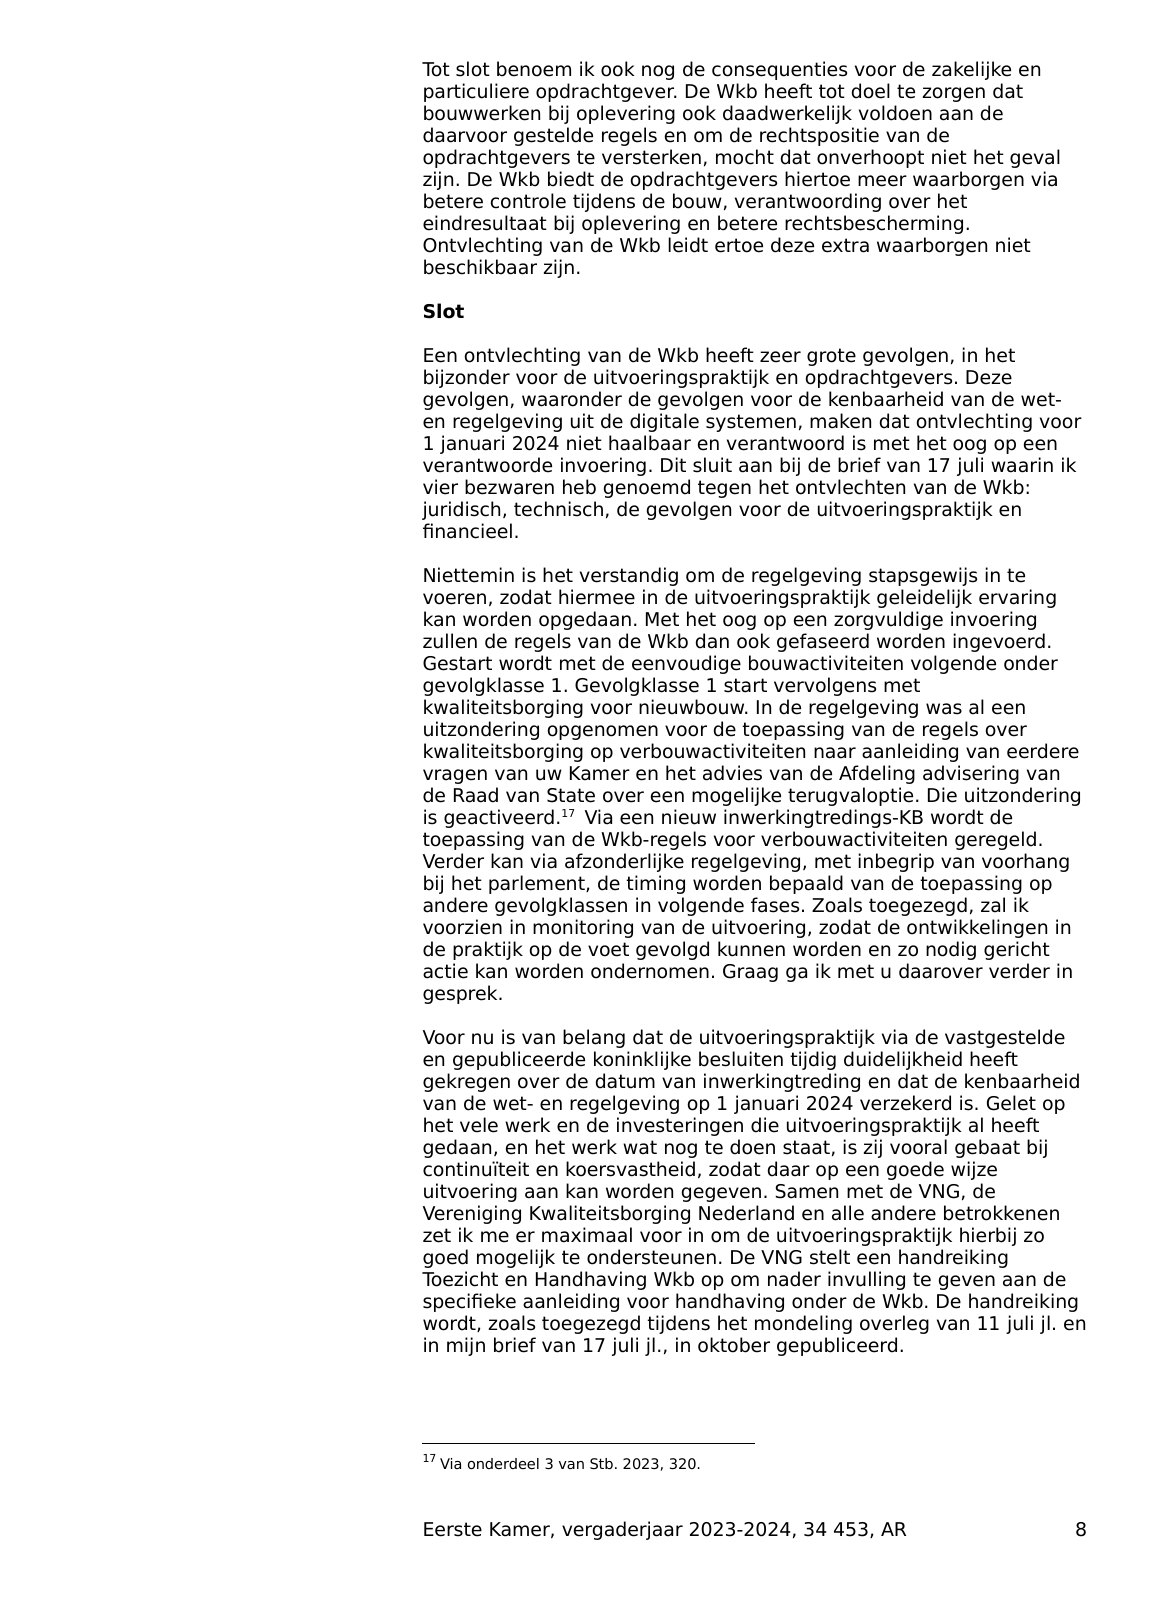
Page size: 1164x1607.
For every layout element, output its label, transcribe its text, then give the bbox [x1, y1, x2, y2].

text Niettemin is het verstandig om de regelgeving stapsgewijs in te voeren, zodat hiermee in de uitvoeringspraktijk geleidelijk ervaring kan worden opgedaan. Met het oog op een zorgvuldige invoering zullen de regels van de Wkb dan ook gefaseerd worden ingevoerd. Gestart wordt met de eenvoudige bouwactiviteiten volgende onder gevolgklasse 1. Gevolgklasse 1 start vervolgens met kwaliteitsborging voor nieuwbouw. In de regelgeving was al een uitzondering opgenomen voor de toepassing van de regels over kwaliteitsborging op verbouwactiviteiten naar aanleiding van eerdere vragen van uw Kamer en het advies van de Afdeling advisering van de Raad van State over een mogelijke terugvaloptie. Die uitzondering is geactiveerd. Via een nieuw inwerkingtredings-KB wordt de toepassing van de Wkb-regels voor verbouwactiviteiten geregeld. Verder kan via afzonderlijke regelgeving, met inbegrip van voorhang bij het parlement, de timing worden bepaald van de toepassing op andere gevolgklassen in volgende fases. Zoals toegezegd, zal ik voorzien in monitoring van de uitvoering, zodat de ontwikkelingen in de praktijk op de voet gevolgd kunnen worden en zo nodig gericht actie kan worden ondernomen. Graag ga ik met u daarover verder in gesprek. [422, 565, 1087, 1005]
text Tot slot benoem ik ook nog de consequenties voor de zakelijke en particuliere opdrachtgever. De Wkb heeft tot doel te zorgen dat bouwwerken bij oplevering ook daadwerkelijk voldoen aan de daarvoor gestelde regels en om de rechtspositie van de opdrachtgevers te versterken, mocht dat onverhoopt niet het geval zijn. De Wkb biedt de opdrachtgevers hiertoe meer waarborgen via betere controle tijdens de bouw, verantwoording over het eindresultaat bij oplevering en betere rechtsbescherming. Ontvlechting van de Wkb leidt ertoe deze extra waarborgen niet beschikbaar zijn. [422, 59, 1087, 279]
subtitle Slot [422, 301, 1087, 323]
text Voor nu is van belang dat de uitvoeringspraktijk via de vastgestelde en gepubliceerde koninklijke besluiten tijdig duidelijkheid heeft gekregen over de datum van inwerkingtreding en dat de kenbaarheid van de wet- en regelgeving op 1 januari 2024 verzekerd is. Gelet op het vele werk en de investeringen die uitvoeringspraktijk al heeft gedaan, en het werk wat nog te doen staat, is zij vooral gebaat bij continuïteit en koersvastheid, zodat daar op een goede wijze uitvoering aan kan worden gegeven. Samen met de VNG, de Vereniging Kwaliteitsborging Nederland en alle andere betrokkenen zet ik me er maximaal voor in om de uitvoeringspraktijk hierbij zo goed mogelijk te ondersteunen. De VNG stelt een handreiking Toezicht en Handhaving Wkb op om nader invulling te geven aan de specifieke aanleiding voor handhaving onder de Wkb. De handreiking wordt, zoals toegezegd tijdens het mondeling overleg van 11 juli jl. en in mijn brief van 17 juli jl., in oktober gepubliceerd. [422, 1027, 1087, 1357]
text Via onderdeel 3 van Stb. 2023, 320. [422, 1452, 1087, 1474]
text Een ontvlechting van de Wkb heeft zeer grote gevolgen, in het bijzonder voor de uitvoeringspraktijk en opdrachtgevers. Deze gevolgen, waaronder de gevolgen voor de kenbaarheid van de wet- en regelgeving uit de digitale systemen, maken dat ontvlechting voor 1 januari 2024 niet haalbaar en verantwoord is met het oog op een verantwoorde invoering. Dit sluit aan bij de brief van 17 juli waarin ik vier bezwaren heb genoemd tegen het ontvlechten van de Wkb: juridisch, technisch, de gevolgen voor de uitvoeringspraktijk en financieel. [422, 345, 1087, 543]
